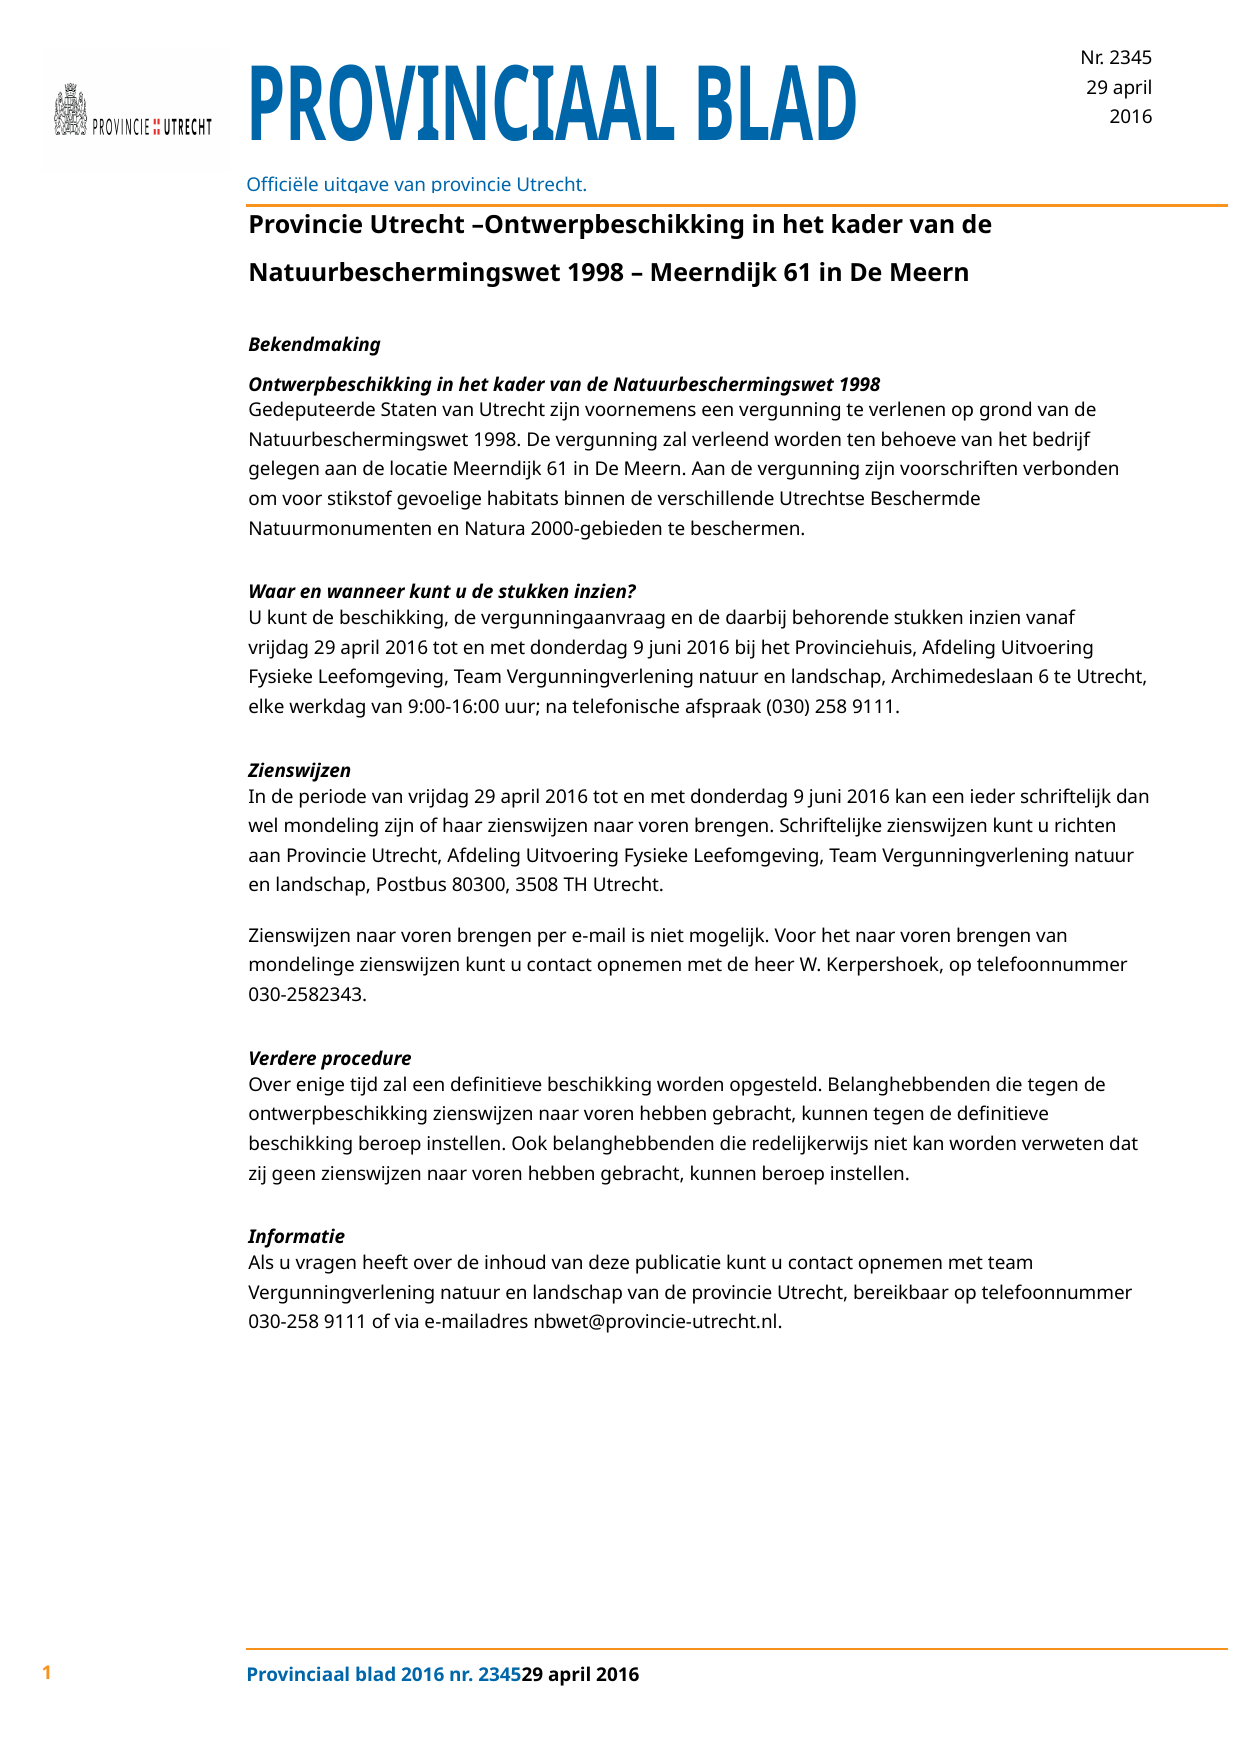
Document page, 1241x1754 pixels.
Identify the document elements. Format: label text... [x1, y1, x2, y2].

text Gedeputeerde Staten van Utrecht zijn voornemens een vergunning te verlenen op grond van de Natuurbeschermingswet 1998. De vergunning zal verleend worden ten behoeve van het bedrijf gelegen aan de locatie Meerndijk 61 in De Meern. Aan de vergunning zijn voorschriften verbonden om voor stikstof gevoelige habitats binnen de verschillende Utrechtse Beschermde Natuurmonumenten en Natura 2000-gebieden te beschermen. [248, 396, 1152, 541]
text In de periode van vrijdag 29 april 2016 tot en met donderdag 9 juni 2016 kan een ieder schriftelijk dan wel mondeling zijn of haar zienswijzen naar voren brengen. Schriftelijke zienswijzen kunt u richten aan Provincie Utrecht, Afdeling Uitvoering Fysieke Leefomgeving, Team Vergunningverlening natuur en landschap, Postbus 80300, 3508 TH Utrecht. [248, 783, 1152, 897]
text Provincie Utrecht –Ontwerpbeschikking in het kader van de Natuurbeschermingswet 1998 – Meerndijk 61 in De Meern [248, 207, 1152, 288]
text Zienswijzen [248, 757, 1152, 783]
text Verdere procedure [248, 1045, 1152, 1071]
text Over enige tijd zal een definitieve beschikking worden opgesteld. Belanghebbenden die tegen de ontwerpbeschikking zienswijzen naar voren hebben gebracht, kunnen tegen de definitieve beschikking beroep instellen. Ook belanghebbenden die redelijkerwijs niet kan worden verweten dat zij geen zienswijzen naar voren hebben gebracht, kunnen beroep instellen. [248, 1071, 1152, 1185]
picture [41, 47, 231, 172]
text Bekendmaking [248, 331, 1152, 357]
text Waar en wanneer kunt u de stukken inzien? [248, 579, 1152, 604]
text Als u vragen heeft over de inhoud van deze publicatie kunt u contact opnemen met team Vergunningverlening natuur en landschap van de provincie Utrecht, bereikbaar op telefoonnummer 030-258 9111 of via e-mailadres nbwet@provincie-utrecht.nl. [248, 1249, 1152, 1334]
text U kunt de beschikking, de vergunningaanvraag en de daarbij behorende stukken inzien vanaf vrijdag 29 april 2016 tot en met donderdag 9 juni 2016 bij het Provinciehuis, Afdeling Uitvoering Fysieke Leefomgeving, Team Vergunningverlening natuur en landschap, Archimedeslaan 6 te Utrecht, elke werkdag van 9:00-16:00 uur; na telefonische afspraak (030) 258 9111. [248, 604, 1152, 719]
text Zienswijzen naar voren brengen per e-mail is niet mogelijk. Voor het naar voren brengen van mondelinge zienswijzen kunt u contact opnemen met de heer W. Kerpershoek, op telefoonnummer 030-2582343. [248, 922, 1152, 1007]
text Informatie [248, 1224, 1152, 1249]
text Ontwerpbeschikking in het kader van de Natuurbeschermingswet 1998 [248, 371, 1152, 396]
